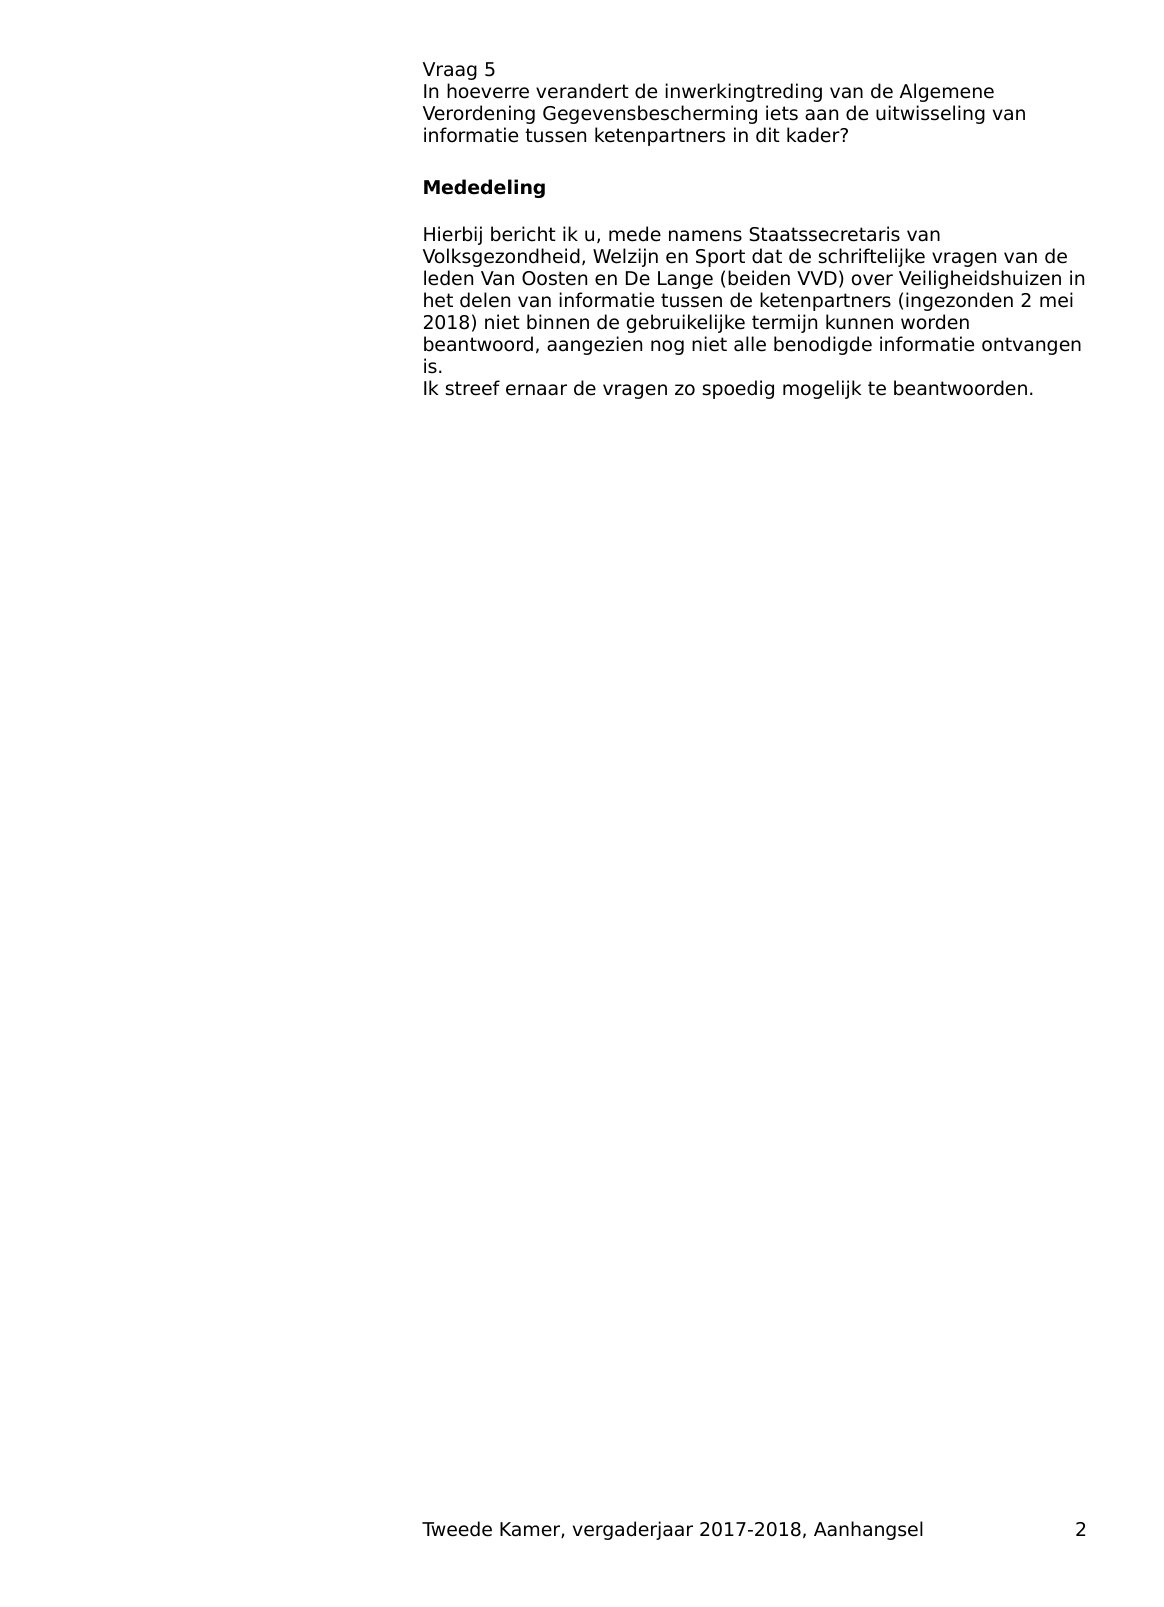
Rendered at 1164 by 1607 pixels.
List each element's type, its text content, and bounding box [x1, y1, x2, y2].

subtitle Mededeling [422, 177, 1087, 199]
text Vraag 5 [422, 59, 1087, 81]
text In hoeverre verandert de inwerkingtreding van de Algemene Verordening Gegevensbescherming iets aan de uitwisseling van informatie tussen ketenpartners in dit kader? [422, 81, 1087, 147]
text Ik streef ernaar de vragen zo spoedig mogelijk te beantwoorden. [422, 378, 1087, 400]
text Hierbij bericht ik u, mede namens Staatssecretaris van Volksgezondheid, Welzijn en Sport dat de schriftelijke vragen van de leden Van Oosten en De Lange (beiden VVD) over Veiligheidshuizen in het delen van informatie tussen de ketenpartners (ingezonden 2 mei 2018) niet binnen de gebruikelijke termijn kunnen worden beantwoord, aangezien nog niet alle benodigde informatie ontvangen is. [422, 224, 1087, 378]
